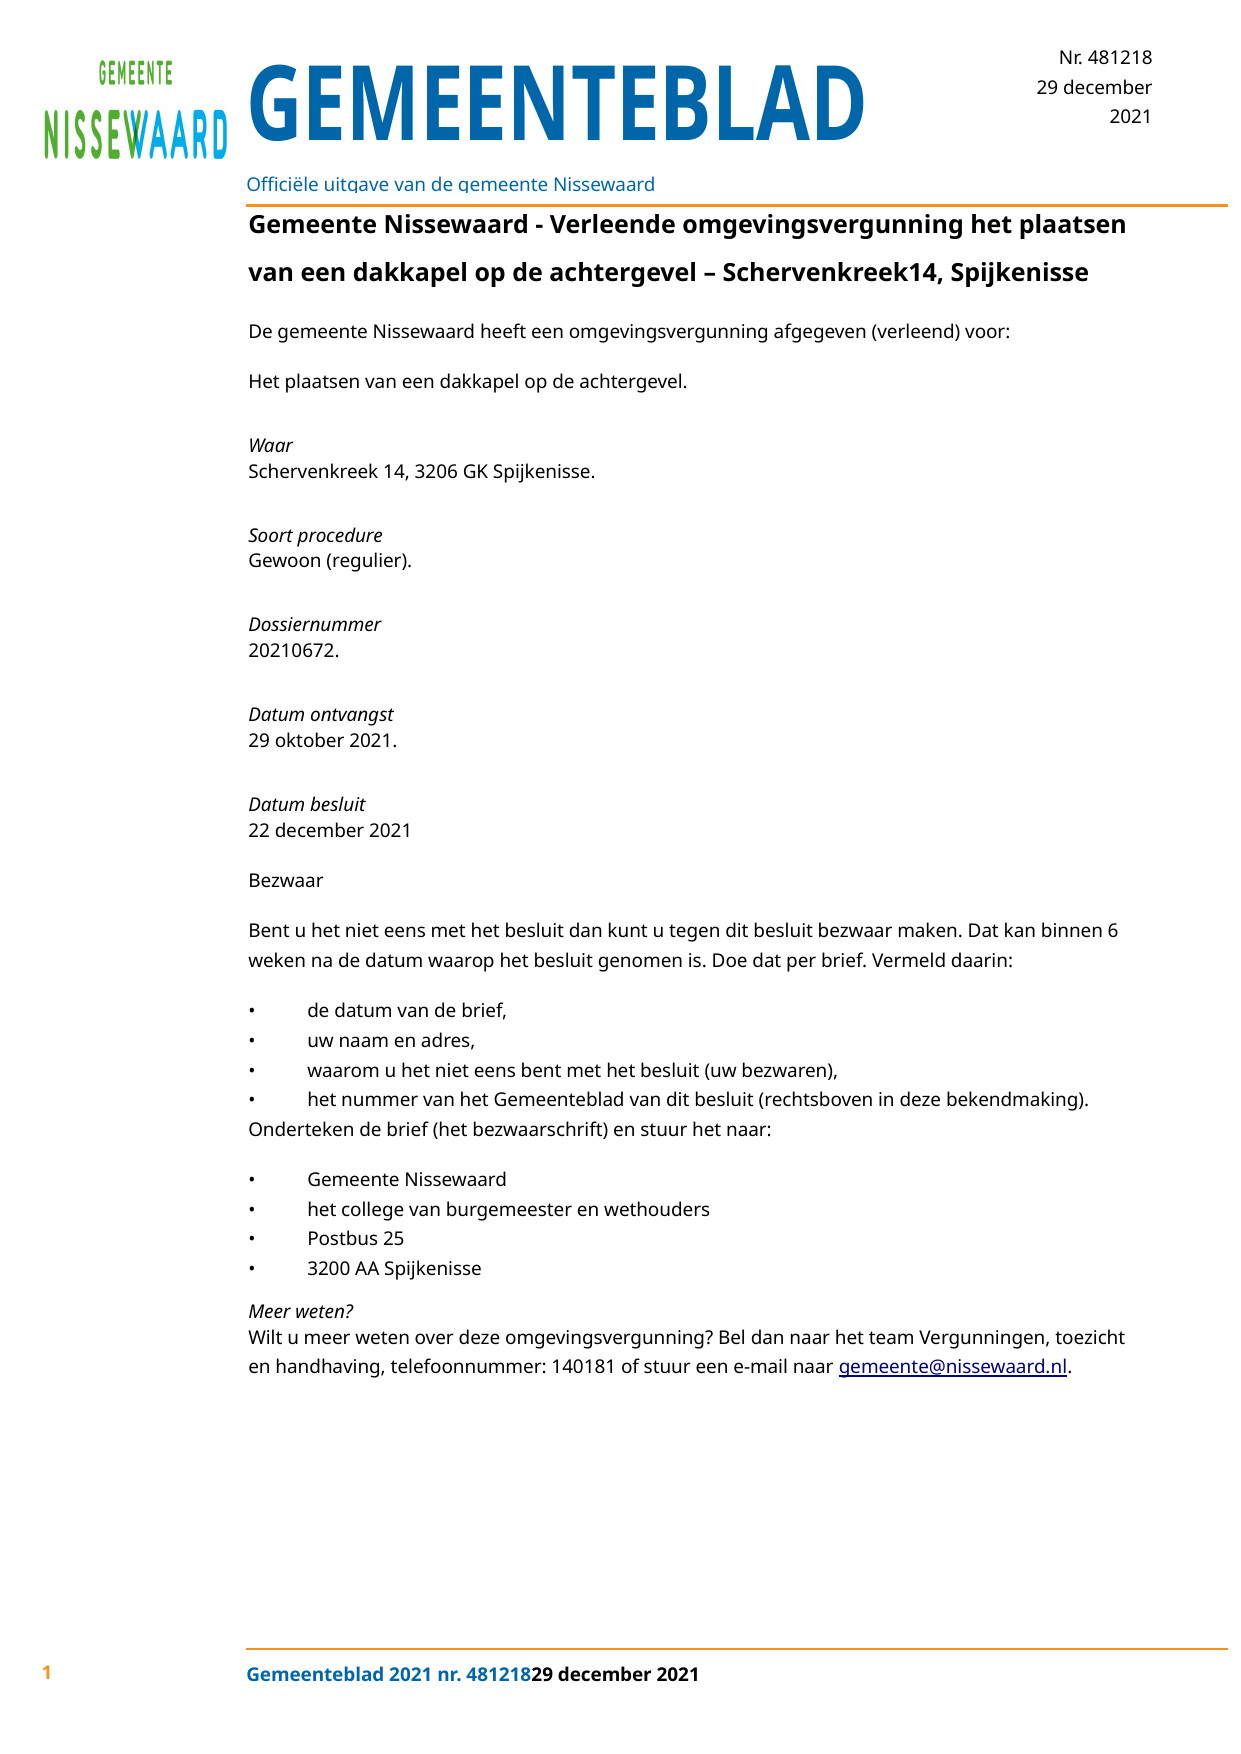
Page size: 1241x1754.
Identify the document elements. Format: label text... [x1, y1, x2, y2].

list het college van burgemeester en wethouders [248, 1196, 1152, 1222]
text Schervenkreek 14, 3206 GK Spijkenisse. [248, 458, 1152, 484]
text 29 oktober 2021. [248, 727, 1152, 753]
text Wilt u meer weten over deze omgevingsvergunning? Bel dan naar het team Vergunningen, toezicht en handhaving, telefoonnummer: 140181 of stuur een e-mail naar gemeente@nissewaard.nl. [248, 1324, 1152, 1379]
list de datum van de brief, [248, 998, 1152, 1023]
picture [41, 47, 231, 172]
text Datum ontvangst [248, 701, 1152, 727]
list het nummer van het Gemeenteblad van dit besluit (rechtsboven in deze bekendmaking). [248, 1086, 1152, 1112]
text Het plaatsen van een dakkapel op de achtergevel. [248, 368, 1152, 394]
text Gewoon (regulier). [248, 548, 1152, 573]
text 22 december 2021 [248, 817, 1152, 842]
text Soort procedure [248, 522, 1152, 548]
text De gemeente Nissewaard heeft een omgevingsvergunning afgegeven (verleend) voor: [248, 318, 1152, 344]
text 20210672. [248, 637, 1152, 663]
list Postbus 25 [248, 1226, 1152, 1251]
list 3200 AA Spijkenisse [248, 1255, 1152, 1281]
text Dossiernummer [248, 612, 1152, 637]
text Bent u het niet eens met het besluit dan kunt u tegen dit besluit bezwaar maken. Dat kan binnen 6 weken na de datum waarop het besluit genomen is. Doe dat per brief. Vermeld daarin: [248, 918, 1152, 973]
text Waar [248, 432, 1152, 458]
text Onderteken de brief (het bezwaarschrift) en stuur het naar: [248, 1116, 1152, 1142]
text Datum besluit [248, 791, 1152, 817]
text Bezwaar [248, 867, 1152, 893]
text Gemeente Nissewaard - Verleende omgevingsvergunning het plaatsen van een dakkapel op de achtergevel – Schervenkreek14, Spijkenisse [248, 207, 1152, 288]
list Gemeente Nissewaard [248, 1166, 1152, 1192]
text Meer weten? [248, 1298, 1152, 1324]
list waarom u het niet eens bent met het besluit (uw bezwaren), [248, 1057, 1152, 1082]
list uw naam en adres, [248, 1027, 1152, 1053]
